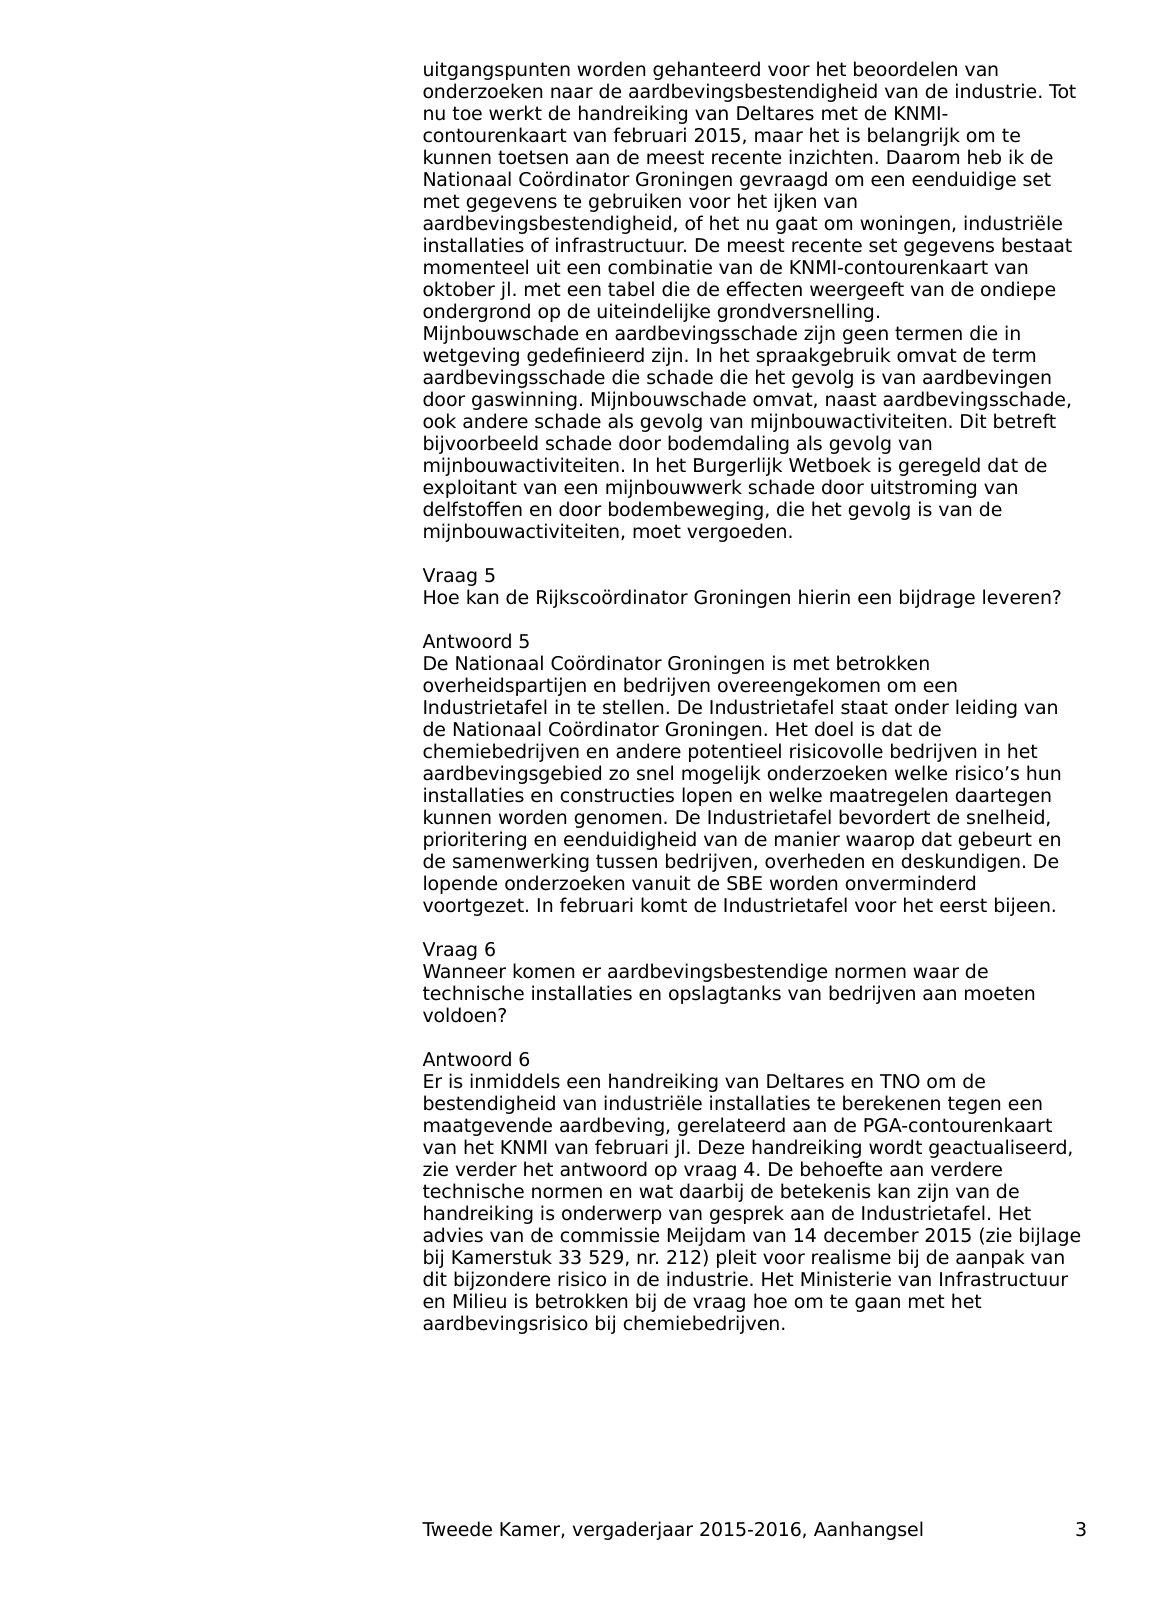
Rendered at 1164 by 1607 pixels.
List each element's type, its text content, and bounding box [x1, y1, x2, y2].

text uitgangspunten worden gehanteerd voor het beoordelen van onderzoeken naar de aardbevingsbestendigheid van de industrie. Tot nu toe werkt de handreiking van Deltares met de KNMI-contourenkaart van februari 2015, maar het is belangrijk om te kunnen toetsen aan de meest recente inzichten. Daarom heb ik de Nationaal Coördinator Groningen gevraagd om een eenduidige set met gegevens te gebruiken voor het ijken van aardbevingsbestendigheid, of het nu gaat om woningen, industriële installaties of infrastructuur. De meest recente set gegevens bestaat momenteel uit een combinatie van de KNMI-contourenkaart van oktober jl. met een tabel die de effecten weergeeft van de ondiepe ondergrond op de uiteindelijke grondversnelling. [422, 59, 1087, 323]
text Vraag 5 [422, 565, 1087, 587]
text Wanneer komen er aardbevingsbestendige normen waar de technische installaties en opslagtanks van bedrijven aan moeten voldoen? [422, 961, 1087, 1027]
text Er is inmiddels een handreiking van Deltares en TNO om de bestendigheid van industriële installaties te berekenen tegen een maatgevende aardbeving, gerelateerd aan de PGA-contourenkaart van het KNMI van februari jl. Deze handreiking wordt geactualiseerd, zie verder het antwoord op vraag 4. De behoefte aan verdere technische normen en wat daarbij de betekenis kan zijn van de handreiking is onderwerp van gesprek aan de Industrietafel. Het advies van de commissie Meijdam van 14 december 2015 (zie bijlage bij Kamerstuk 33 529, nr. 212) pleit voor realisme bij de aanpak van dit bijzondere risico in de industrie. Het Ministerie van Infrastructuur en Milieu is betrokken bij de vraag hoe om te gaan met het aardbevingsrisico bij chemiebedrijven. [422, 1071, 1087, 1335]
text Vraag 6 [422, 939, 1087, 961]
text Antwoord 6 [422, 1049, 1087, 1071]
text De Nationaal Coördinator Groningen is met betrokken overheidspartijen en bedrijven overeengekomen om een Industrietafel in te stellen. De Industrietafel staat onder leiding van de Nationaal Coördinator Groningen. Het doel is dat de chemiebedrijven en andere potentieel risicovolle bedrijven in het aardbevingsgebied zo snel mogelijk onderzoeken welke risico’s hun installaties en constructies lopen en welke maatregelen daartegen kunnen worden genomen. De Industrietafel bevordert de snelheid, prioritering en eenduidigheid van de manier waarop dat gebeurt en de samenwerking tussen bedrijven, overheden en deskundigen. De lopende onderzoeken vanuit de SBE worden onverminderd voortgezet. In februari komt de Industrietafel voor het eerst bijeen. [422, 653, 1087, 917]
text Hoe kan de Rijkscoördinator Groningen hierin een bijdrage leveren? [422, 587, 1087, 609]
text Antwoord 5 [422, 631, 1087, 653]
text Mijnbouwschade en aardbevingsschade zijn geen termen die in wetgeving gedefinieerd zijn. In het spraakgebruik omvat de term aardbevingsschade die schade die het gevolg is van aardbevingen door gaswinning. Mijnbouwschade omvat, naast aardbevingsschade, ook andere schade als gevolg van mijnbouwactiviteiten. Dit betreft bijvoorbeeld schade door bodemdaling als gevolg van mijnbouwactiviteiten. In het Burgerlijk Wetboek is geregeld dat de exploitant van een mijnbouwwerk schade door uitstroming van delfstoffen en door bodembeweging, die het gevolg is van de mijnbouwactiviteiten, moet vergoeden. [422, 323, 1087, 543]
